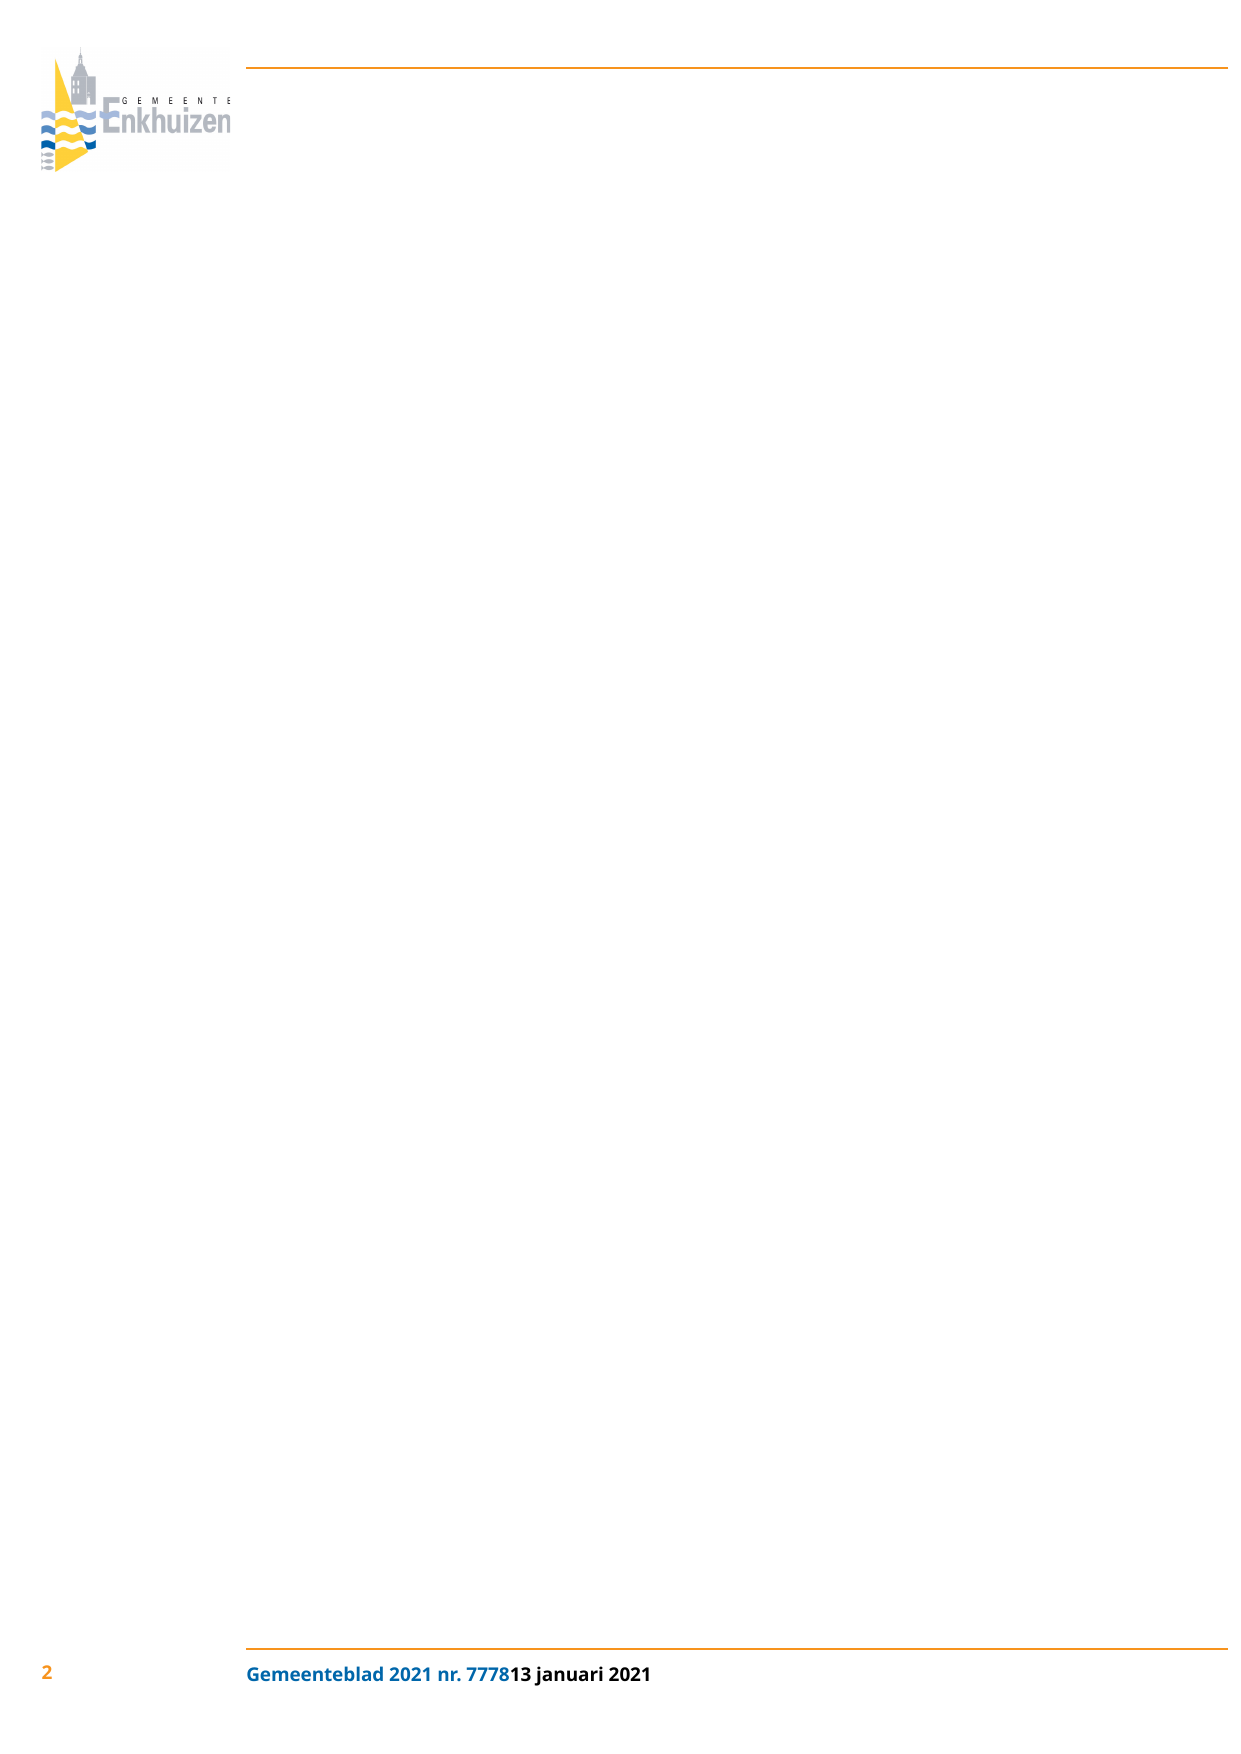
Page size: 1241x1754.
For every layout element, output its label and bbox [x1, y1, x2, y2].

picture [41, 47, 231, 172]
